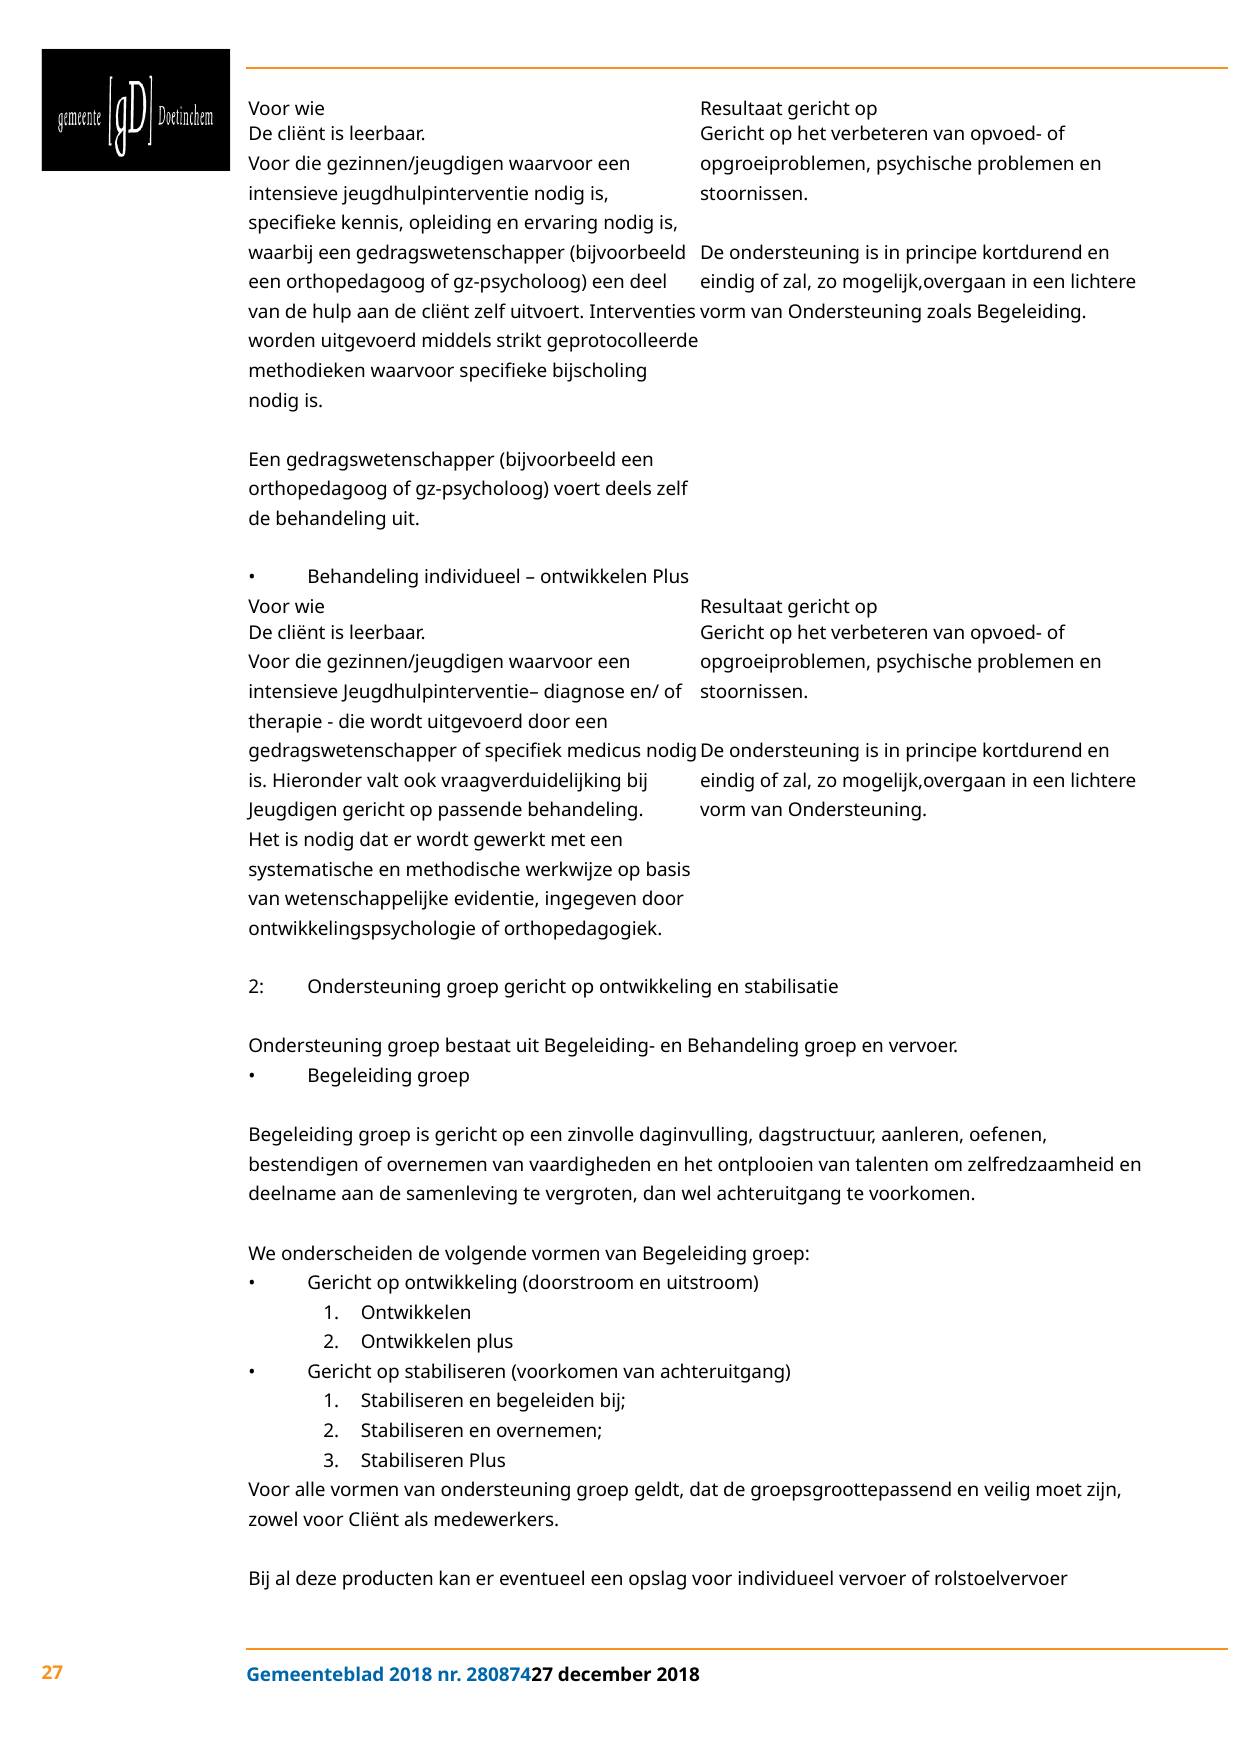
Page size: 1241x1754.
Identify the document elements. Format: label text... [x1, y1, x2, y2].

list Behandeling individueel – ontwikkelen Plus [248, 564, 1152, 589]
text Ondersteuning groep bestaat uit Begeleiding- en Behandeling groep en vervoer. [248, 1033, 1152, 1058]
list Stabiliseren en overnemen; [323, 1417, 1152, 1443]
table_cell De cliënt is leerbaar. Voor die gezinnen/jeugdigen waarvoor een intensieve jeugdhulpinterventie nodig is, specifieke kennis, opleiding en ervaring nodig is, waarbij een gedragswetenschapper (bijvoorbeeld een orthopedagoog of gz-psycholoog) een deel van de hulp aan de cliënt zelf uitvoert. Interventies worden uitgevoerd middels strikt geprotocolleerde methodieken waarvoor specifieke bijscholing nodig is. Een gedragswetenschapper (bijvoorbeeld een orthopedagoog of gz-psycholoog) voert deels zelf de behandeling uit. [248, 121, 700, 531]
list Gericht op stabiliseren (voorkomen van achteruitgang) [248, 1358, 1152, 1384]
table_header Resultaat gericht op [700, 593, 1152, 619]
text Voor alle vormen van ondersteuning groep geldt, dat de groepsgroottepassend en veilig moet zijn, zowel voor Cliënt als medewerkers. [248, 1476, 1152, 1532]
text We onderscheiden de volgende vormen van Begeleiding groep: [248, 1240, 1152, 1265]
list Stabiliseren Plus [323, 1447, 1152, 1472]
list Ontwikkelen plus [323, 1328, 1152, 1354]
text Bij al deze producten kan er eventueel een opslag voor individueel vervoer of rolstoelvervoer [248, 1565, 1152, 1591]
text Begeleiding groep is gericht op een zinvolle daginvulling, dagstructuur, aanleren, oefenen, bestendigen of overnemen van vaardigheden en het ontplooien van talenten om zelfredzaamheid en deelname aan de samenleving te vergroten, dan wel achteruitgang te voorkomen. [248, 1121, 1152, 1206]
table_header Voor wie [248, 95, 700, 121]
list Ontwikkelen [323, 1299, 1152, 1324]
table_cell Gericht op het verbeteren van opvoed- of opgroeiproblemen, psychische problemen en stoornissen. De ondersteuning is in principe kortdurend en eindig of zal, zo mogelijk,overgaan in een lichtere vorm van Ondersteuning zoals Begeleiding. [700, 121, 1152, 531]
table_cell De cliënt is leerbaar. Voor die gezinnen/jeugdigen waarvoor een intensieve Jeugdhulpinterventie– diagnose en/ of therapie - die wordt uitgevoerd door een gedragswetenschapper of specifiek medicus nodig is. Hieronder valt ook vraagverduidelijking bij Jeugdigen gericht op passende behandeling. Het is nodig dat er wordt gewerkt met een systematische en methodische werkwijze op basis van wetenschappelijke evidentie, ingegeven door ontwikkelingspsychologie of orthopedagogiek. [248, 619, 700, 941]
list Gericht op ontwikkeling (doorstroom en uitstroom) [248, 1269, 1152, 1295]
picture [41, 47, 231, 172]
list Stabiliseren en begeleiden bij; [323, 1388, 1152, 1413]
table_cell Gericht op het verbeteren van opvoed- of opgroeiproblemen, psychische problemen en stoornissen. De ondersteuning is in principe kortdurend en eindig of zal, zo mogelijk,overgaan in een lichtere vorm van Ondersteuning. [700, 619, 1152, 941]
table_header Resultaat gericht op [700, 95, 1152, 121]
list Ondersteuning groep gericht op ontwikkeling en stabilisatie [248, 973, 1152, 999]
table_header Voor wie [248, 593, 700, 619]
list Begeleiding groep [248, 1062, 1152, 1088]
